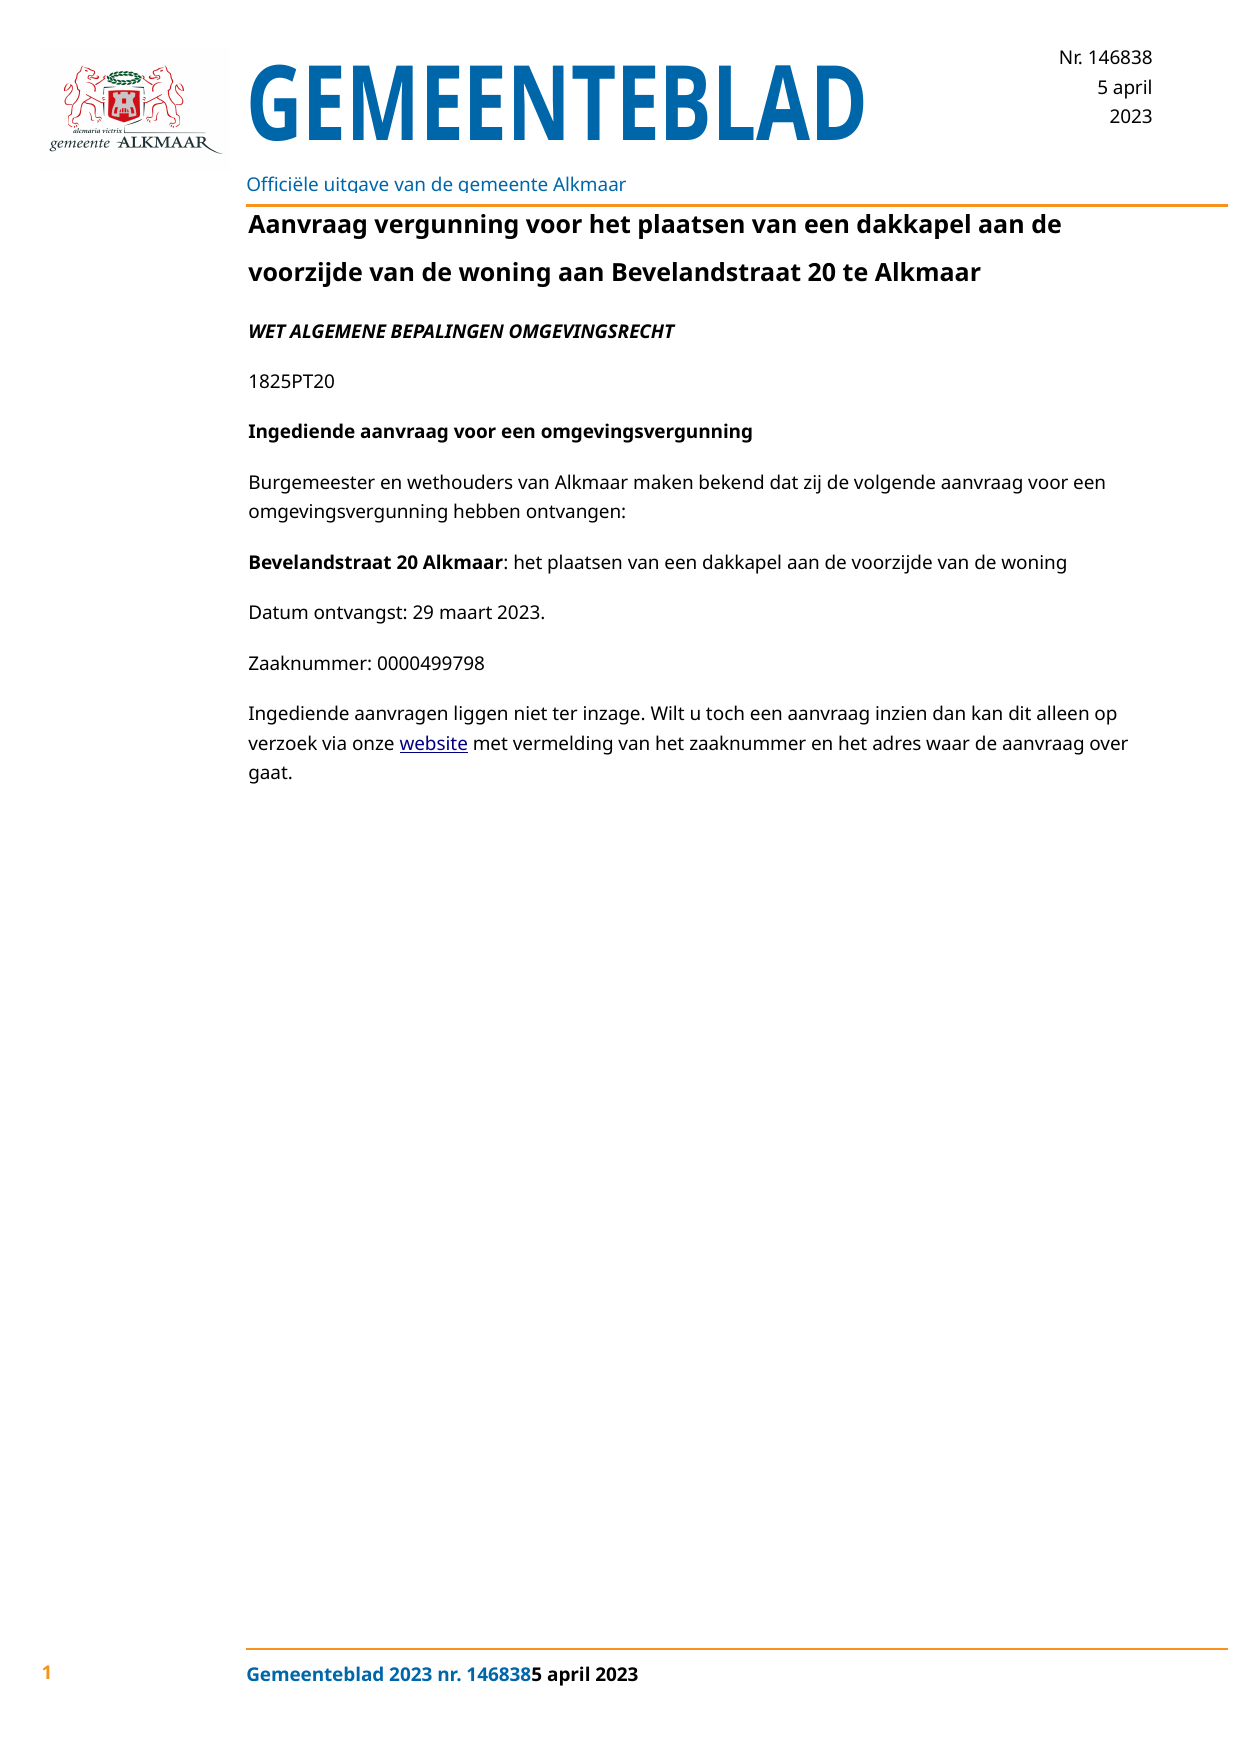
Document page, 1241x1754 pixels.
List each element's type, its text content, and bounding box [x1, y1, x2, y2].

text Aanvraag vergunning voor het plaatsen van een dakkapel aan de voorzijde van de woning aan Bevelandstraat 20 te Alkmaar [248, 207, 1152, 288]
text WET ALGEMENE BEPALINGEN OMGEVINGSRECHT [248, 318, 1152, 344]
text Zaaknummer: 0000499798 [248, 650, 1152, 676]
picture [41, 47, 231, 172]
text Ingediende aanvragen liggen niet ter inzage. Wilt u toch een aanvraag inzien dan kan dit alleen op verzoek via onze website met vermelding van het zaaknummer en het adres waar de aanvraag over gaat. [248, 700, 1152, 785]
text Bevelandstraat 20 Alkmaar: het plaatsen van een dakkapel aan de voorzijde van de woning [248, 549, 1152, 575]
text Burgemeester en wethouders van Alkmaar maken bekend dat zij de volgende aanvraag voor een omgevingsvergunning hebben ontvangen: [248, 469, 1152, 524]
text Datum ontvangst: 29 maart 2023. [248, 599, 1152, 625]
text 1825PT20 [248, 368, 1152, 394]
text Ingediende aanvraag voor een omgevingsvergunning [248, 419, 1152, 444]
